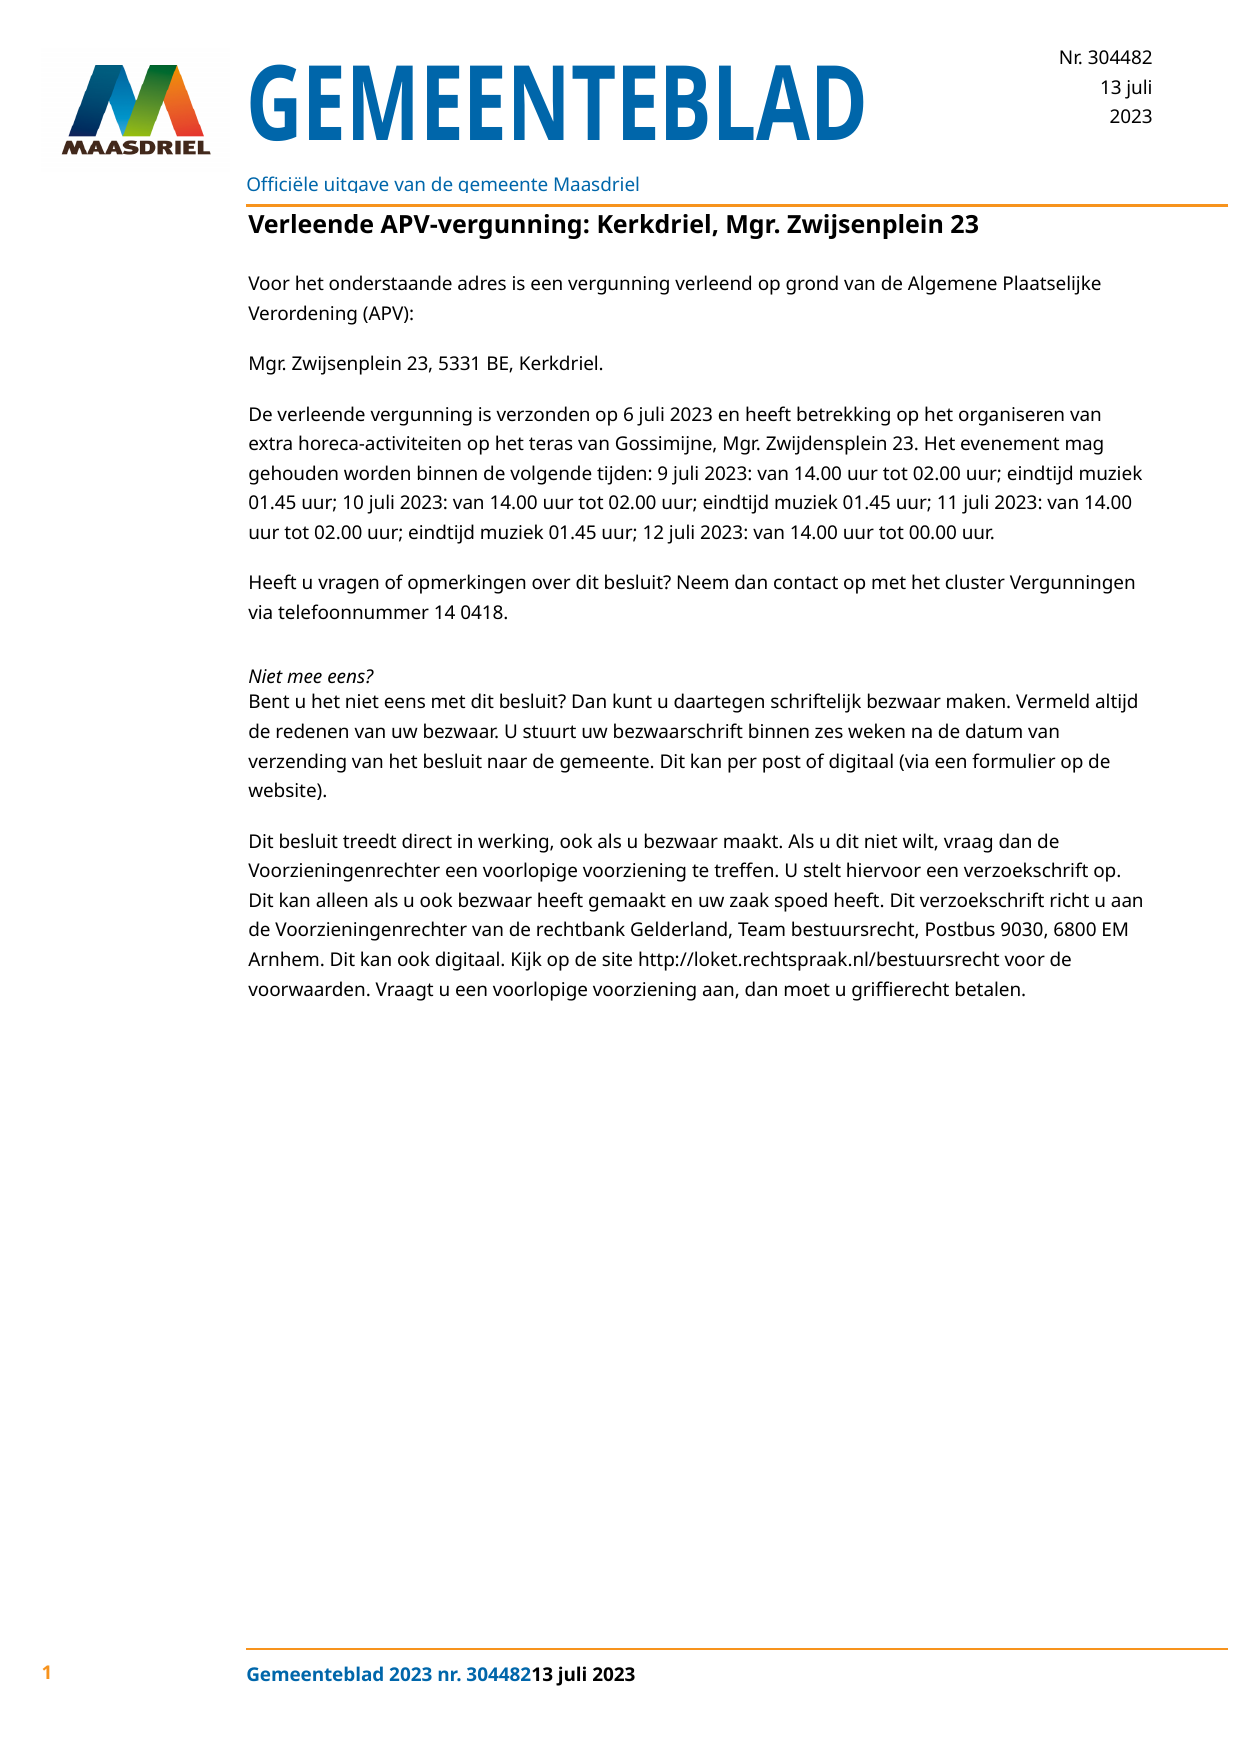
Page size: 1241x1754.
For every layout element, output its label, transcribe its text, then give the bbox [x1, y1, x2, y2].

text Heeft u vragen of opmerkingen over dit besluit? Neem dan contact op met het cluster Vergunningen via telefoonnummer 14 0418. [248, 569, 1152, 625]
text Verleende APV-vergunning: Kerkdriel, Mgr. Zwijsenplein 23 [248, 207, 1152, 241]
text Bent u het niet eens met dit besluit? Dan kunt u daartegen schriftelijk bezwaar maken. Vermeld altijd de redenen van uw bezwaar. U stuurt uw bezwaarschrift binnen zes weken na de datum van verzending van het besluit naar de gemeente. Dit kan per post of digitaal (via een formulier op de website). [248, 689, 1152, 803]
text De verleende vergunning is verzonden op 6 juli 2023 en heeft betrekking op het organiseren van extra horeca-activiteiten op het teras van Gossimijne, Mgr. Zwijdensplein 23. Het evenement mag gehouden worden binnen de volgende tijden: 9 juli 2023: van 14.00 uur tot 02.00 uur; eindtijd muziek 01.45 uur; 10 juli 2023: van 14.00 uur tot 02.00 uur; eindtijd muziek 01.45 uur; 11 juli 2023: van 14.00 uur tot 02.00 uur; eindtijd muziek 01.45 uur; 12 juli 2023: van 14.00 uur tot 00.00 uur. [248, 401, 1152, 545]
text Mgr. Zwijsenplein 23, 5331 BE, Kerkdriel. [248, 350, 1152, 376]
text Dit besluit treedt direct in werking, ook als u bezwaar maakt. Als u dit niet wilt, vraag dan de Voorzieningenrechter een voorlopige voorziening te treffen. U stelt hiervoor een verzoekschrift op. Dit kan alleen als u ook bezwaar heeft gemaakt en uw zaak spoed heeft. Dit verzoekschrift richt u aan de Voorzieningenrechter van de rechtbank Gelderland, Team bestuursrecht, Postbus 9030, 6800 EM Arnhem. Dit kan ook digitaal. Kijk op de site http://loket.rechtspraak.nl/bestuursrecht voor de voorwaarden. Vraagt u een voorlopige voorziening aan, dan moet u griffierecht betalen. [248, 828, 1152, 1002]
text Voor het onderstaande adres is een vergunning verleend op grond van de Algemene Plaatselijke Verordening (APV): [248, 270, 1152, 326]
text Niet mee eens? [248, 663, 1152, 689]
picture [41, 47, 231, 172]
